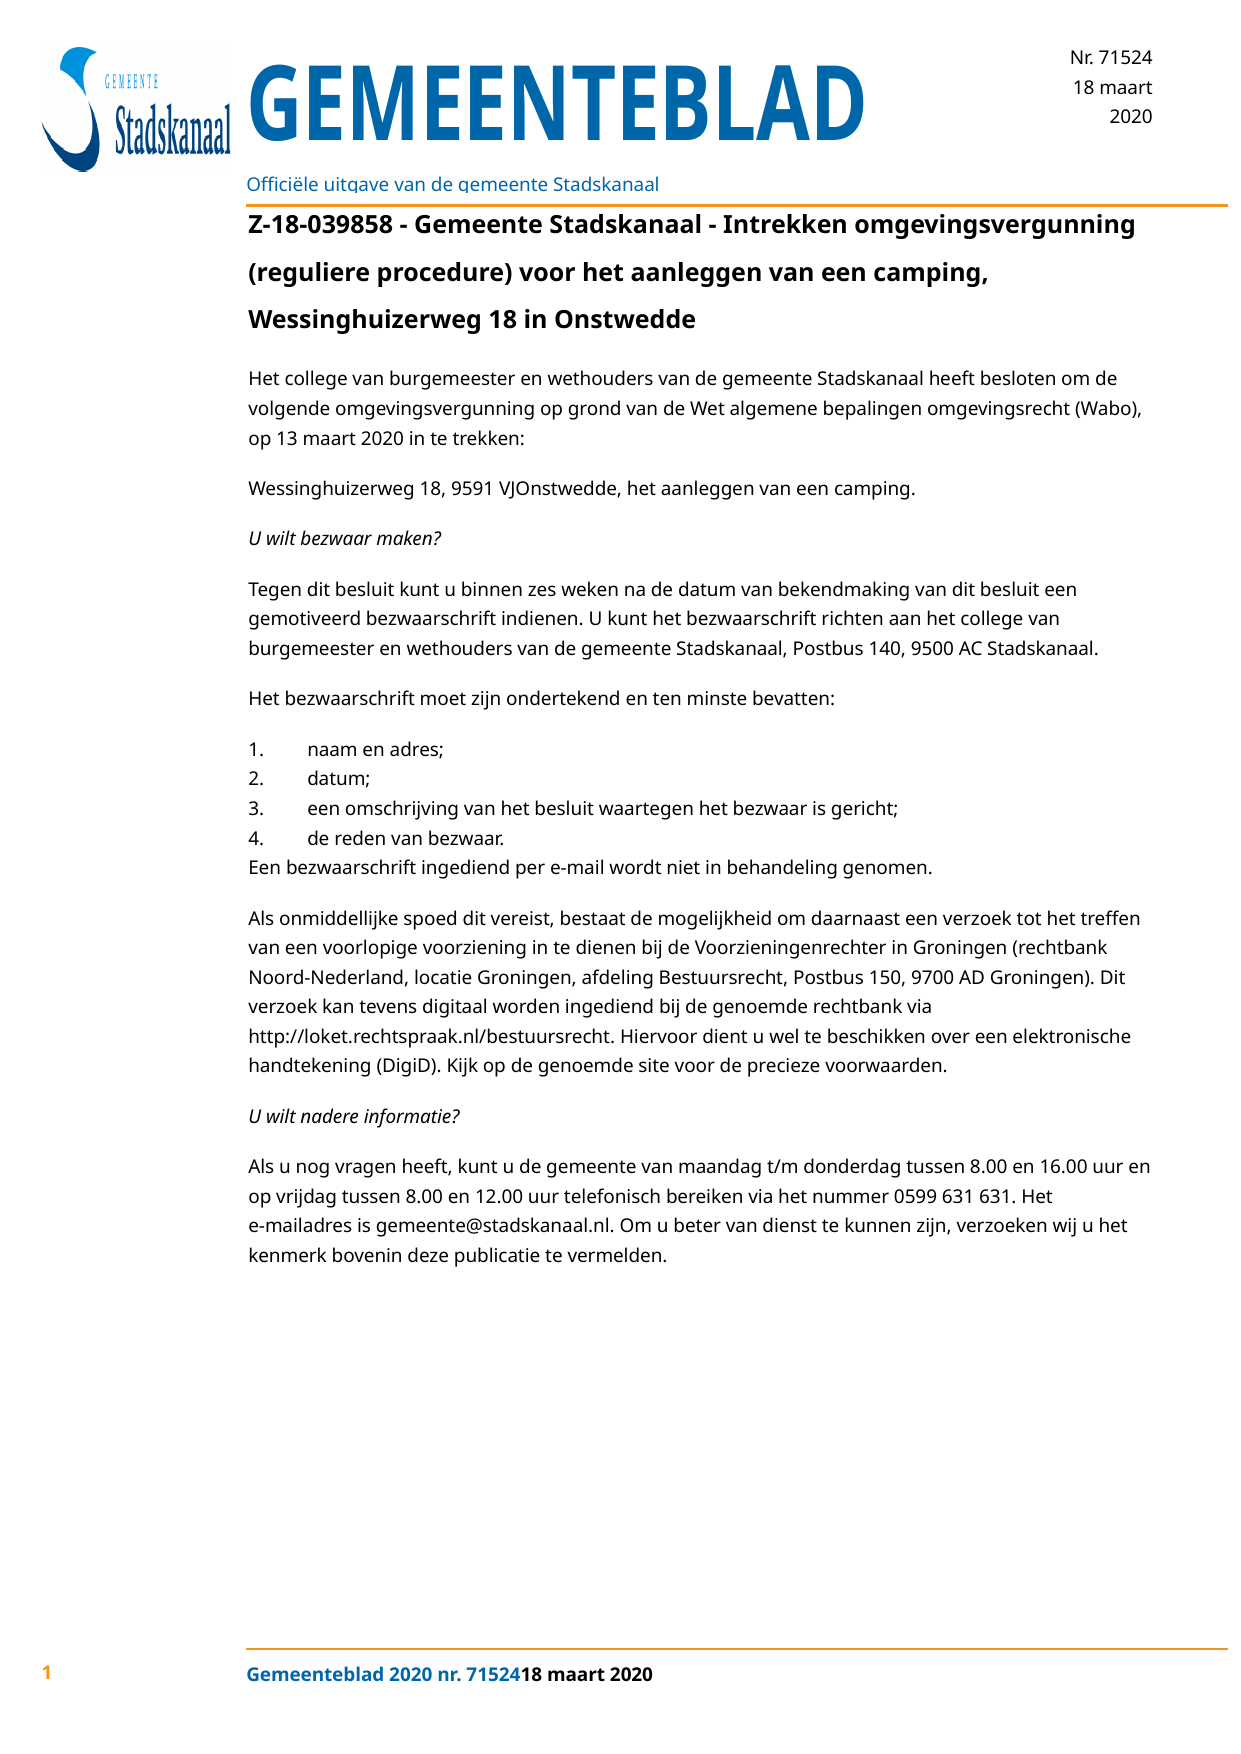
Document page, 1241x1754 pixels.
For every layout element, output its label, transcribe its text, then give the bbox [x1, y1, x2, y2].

text Het bezwaarschrift moet zijn ondertekend en ten minste bevatten: [248, 686, 1152, 711]
text Het college van burgemeester en wethouders van de gemeente Stadskanaal heeft besloten om de volgende omgevingsvergunning op grond van de Wet algemene bepalingen omgevingsrecht (Wabo), op 13 maart 2020 in te trekken: [248, 366, 1152, 450]
text U wilt nadere informatie? [248, 1103, 1152, 1129]
list een omschrijving van het besluit waartegen het bezwaar is gericht; [248, 795, 1152, 821]
text Tegen dit besluit kunt u binnen zes weken na de datum van bekendmaking van dit besluit een gemotiveerd bezwaarschrift indienen. U kunt het bezwaarschrift richten aan het college van burgemeester en wethouders van de gemeente Stadskanaal, Postbus 140, 9500 AC Stadskanaal. [248, 576, 1152, 661]
text Z-18-039858 - Gemeente Stadskanaal - Intrekken omgevingsvergunning (reguliere procedure) voor het aanleggen van een camping, Wessinghuizerweg 18 in Onstwedde [248, 207, 1152, 336]
text Als u nog vragen heeft, kunt u de gemeente van maandag t/m donderdag tussen 8.00 en 16.00 uur en op vrijdag tussen 8.00 en 12.00 uur telefonisch bereiken via het nummer 0599 631 631. Het e‑mailadres is gemeente@stadskanaal.nl. Om u beter van dienst te kunnen zijn, verzoeken wij u het kenmerk bovenin deze publicatie te vermelden. [248, 1153, 1152, 1268]
text U wilt bezwaar maken? [248, 526, 1152, 551]
list datum; [248, 766, 1152, 791]
list naam en adres; [248, 736, 1152, 762]
text Een bezwaarschrift ingediend per e-mail wordt niet in behandeling genomen. [248, 854, 1152, 880]
text Als onmiddellijke spoed dit vereist, bestaat de mogelijkheid om daarnaast een verzoek tot het treffen van een voorlopige voorziening in te dienen bij de Voorzieningenrechter in Groningen (rechtbank Noord-Nederland, locatie Groningen, afdeling Bestuursrecht, Postbus 150, 9700 AD Groningen). Dit verzoek kan tevens digitaal worden ingediend bij de genoemde rechtbank via http://loket.rechtspraak.nl/bestuursrecht. Hiervoor dient u wel te beschikken over een elektronische handtekening (DigiD). Kijk op de genoemde site voor de precieze voorwaarden. [248, 905, 1152, 1078]
list de reden van bezwaar. [248, 825, 1152, 850]
text Wessinghuizerweg 18, 9591 VJOnstwedde, het aanleggen van een camping. [248, 475, 1152, 501]
picture [41, 47, 231, 172]
